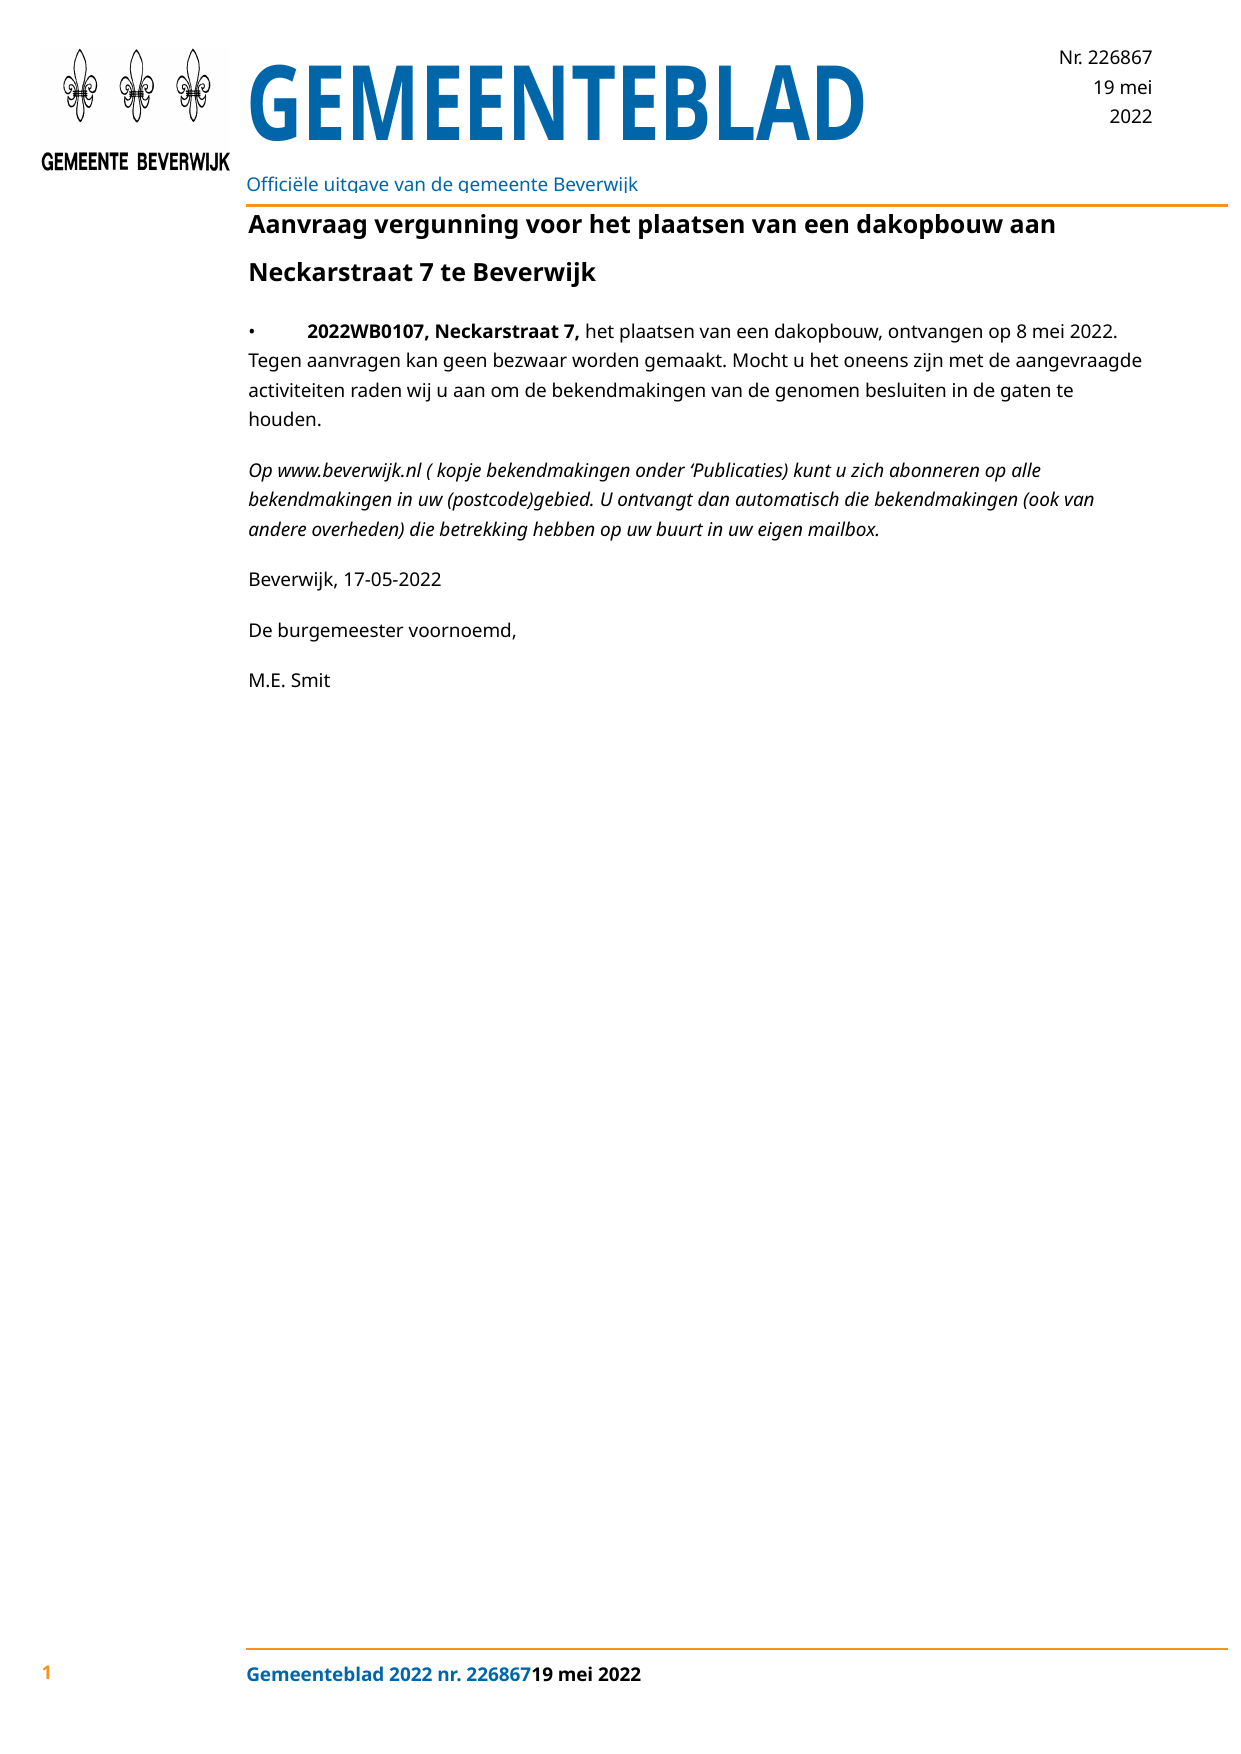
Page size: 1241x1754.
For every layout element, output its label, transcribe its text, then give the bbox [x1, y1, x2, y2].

text M.E. Smit [248, 667, 1152, 693]
text De burgemeester voornoemd, [248, 617, 1152, 643]
picture [41, 47, 231, 172]
list 2022WB0107, Neckarstraat 7, het plaatsen van een dakopbouw, ontvangen op 8 mei 2022. [248, 318, 1152, 344]
text Beverwijk, 17-05-2022 [248, 567, 1152, 592]
text Op www.beverwijk.nl ( kopje bekendmakingen onder ‘Publicaties) kunt u zich abonneren op alle bekendmakingen in uw (postcode)gebied. U ontvangt dan automatisch die bekendmakingen (ook van andere overheden) die betrekking hebben op uw buurt in uw eigen mailbox. [248, 457, 1152, 542]
text Aanvraag vergunning voor het plaatsen van een dakopbouw aan Neckarstraat 7 te Beverwijk [248, 207, 1152, 288]
text Tegen aanvragen kan geen bezwaar worden gemaakt. Mocht u het oneens zijn met de aangevraagde activiteiten raden wij u aan om de bekendmakingen van de genomen besluiten in de gaten te houden. [248, 347, 1152, 432]
